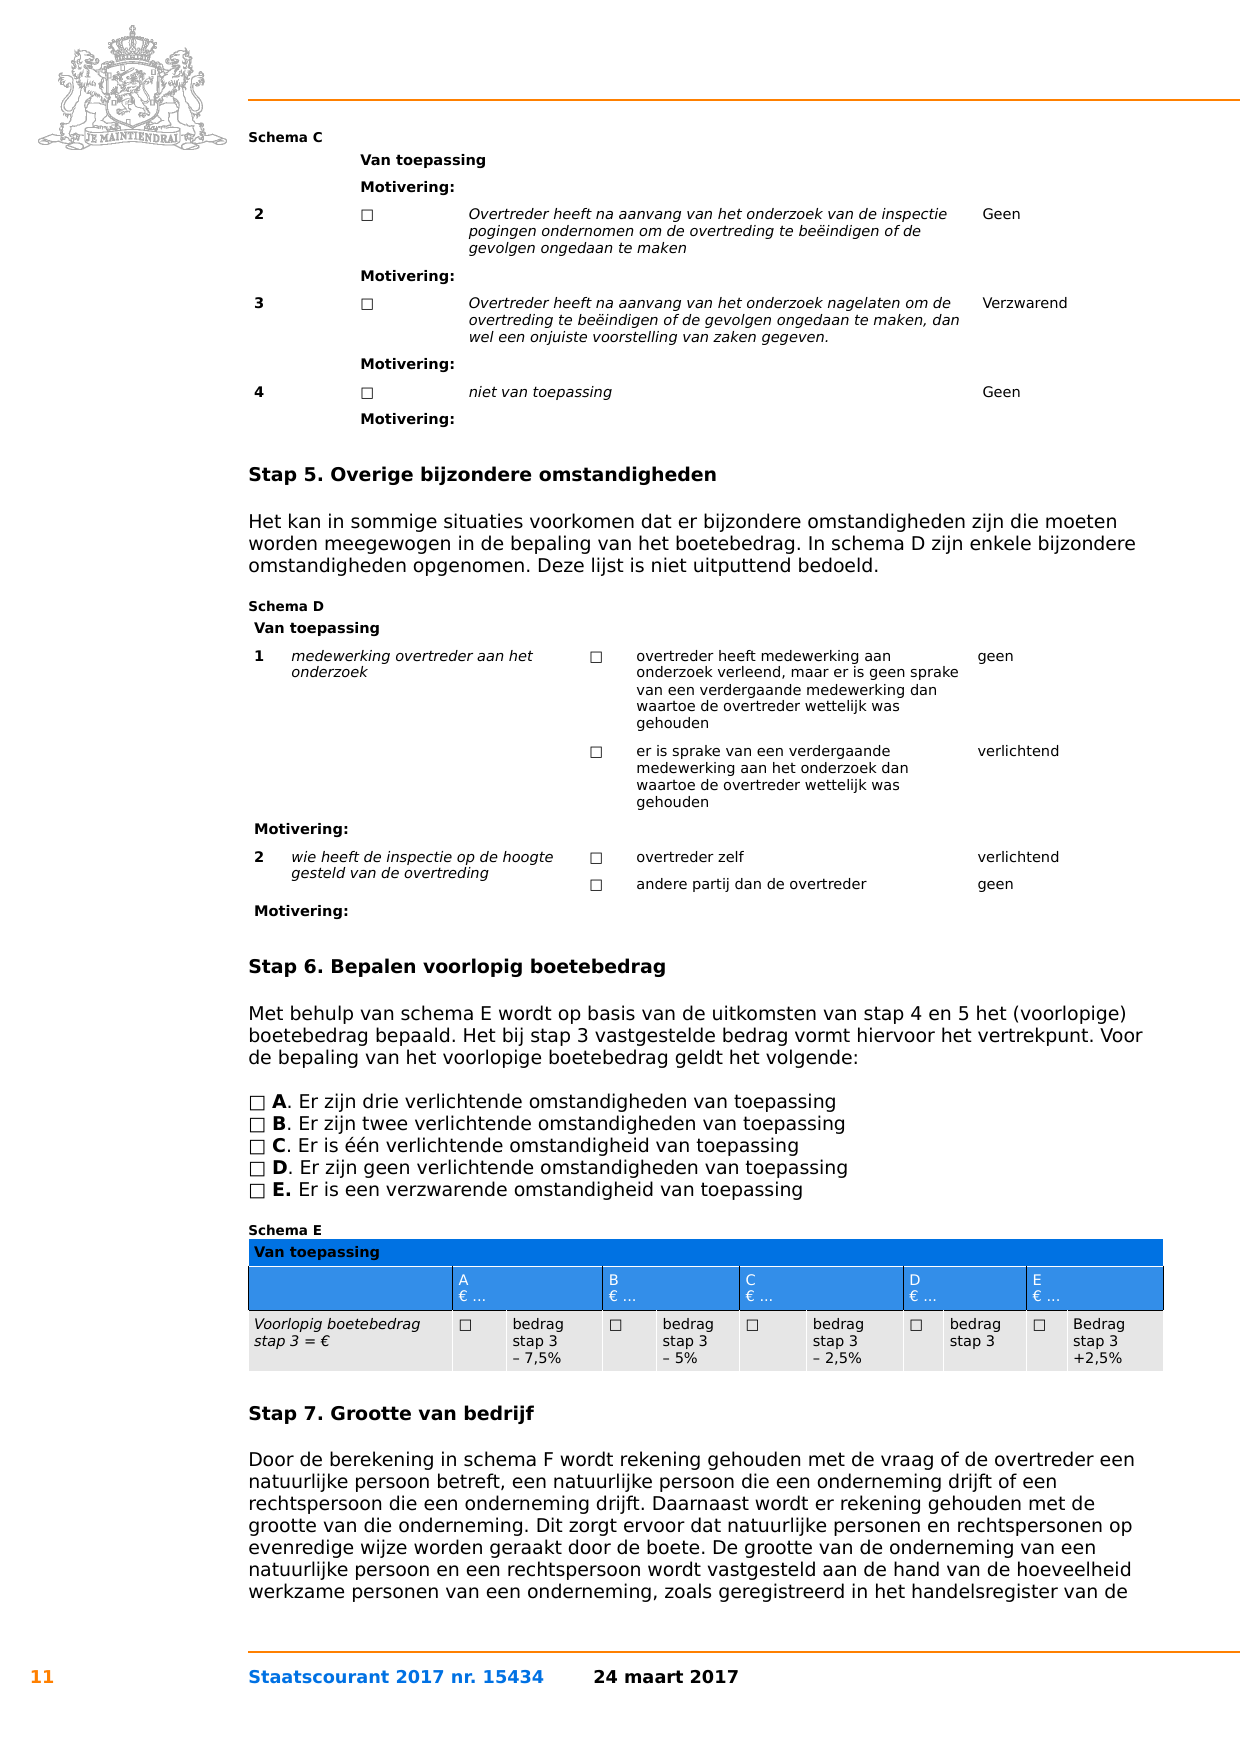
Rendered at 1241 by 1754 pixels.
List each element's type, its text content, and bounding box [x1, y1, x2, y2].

subtitle Stap 6. Bepalen voorlopig boetebedrag [248, 956, 1163, 978]
table_cell Geen [977, 379, 1163, 405]
table_cell D € ... [904, 1267, 1026, 1310]
table_cell [249, 1267, 452, 1310]
table_cell Overtreder heeft na aanvang van het onderzoek van de inspectie pogingen ondernomen om de overtreding te beëindigen of de gevolgen ongedaan te maken [463, 201, 976, 262]
table_cell wie heeft de inspectie op de hoogte gesteld van de overtreding [286, 844, 583, 897]
table_cell bedrag stap 3 – 2,5% [807, 1311, 903, 1371]
picture [38, 25, 227, 150]
table_cell 2 [249, 844, 285, 897]
table_cell bedrag stap 3 [944, 1311, 1026, 1371]
subtitle Stap 7. Grootte van bedrijf [248, 1402, 1163, 1424]
text □ E. Er is een verzwarende omstandigheid van toepassing [248, 1179, 1163, 1201]
table_cell □ [355, 379, 462, 405]
table_cell overtreder heeft medewerking aan onderzoek verleend, maar er is geen sprake van een verdergaande medewerking dan waartoe de overtreder wettelijk was gehouden [631, 643, 971, 737]
table_cell [249, 147, 354, 173]
table_cell Motivering: [355, 352, 1163, 378]
table_header Schema C [248, 130, 1163, 146]
table_cell er is sprake van een verdergaande medewerking aan het onderzoek dan waartoe de overtreder wettelijk was gehouden [631, 738, 971, 815]
table_cell geen [972, 871, 1163, 897]
table_cell □ [904, 1311, 943, 1371]
table_cell Geen [977, 201, 1163, 262]
table_cell Motivering: [355, 174, 1163, 200]
table_cell 2 [249, 201, 354, 289]
table_cell niet van toepassing [463, 379, 976, 405]
table_cell Motivering: [355, 406, 1163, 433]
table_cell Overtreder heeft na aanvang van het onderzoek nagelaten om de overtreding te beëindigen of de gevolgen ongedaan te maken, dan wel een onjuiste voorstelling van zaken gegeven. [463, 290, 976, 351]
table_cell Van toepassing [249, 615, 1163, 642]
table_cell overtreder zelf [631, 844, 971, 870]
table_cell □ [740, 1311, 806, 1371]
table_cell Verzwarend [977, 290, 1163, 351]
table_cell □ [1027, 1311, 1067, 1371]
table_cell medewerking overtreder aan het onderzoek [286, 643, 583, 815]
table_cell Van toepassing [355, 147, 1163, 173]
text Het kan in sommige situaties voorkomen dat er bijzondere omstandigheden zijn die moeten worden meegewogen in de bepaling van het boetebedrag. In schema D zijn enkele bijzondere omstandigheden opgenomen. Deze lijst is niet uitputtend bedoeld. [248, 511, 1163, 577]
text □ D. Er zijn geen verlichtende omstandigheden van toepassing [248, 1157, 1163, 1179]
table_cell Motivering: [249, 816, 1163, 843]
table_cell 3 [249, 290, 354, 378]
table_cell verlichtend [972, 738, 1163, 815]
table_cell □ [453, 1311, 506, 1371]
table_cell Van toepassing [249, 1239, 1163, 1266]
table_cell B € ... [603, 1267, 739, 1310]
table_cell andere partij dan de overtreder [631, 871, 971, 897]
table_cell Motivering: [249, 899, 1163, 925]
table_cell geen [972, 643, 1163, 737]
table_cell □ [584, 871, 630, 897]
subtitle Stap 5. Overige bijzondere omstandigheden [248, 464, 1163, 486]
table_cell □ [584, 738, 630, 815]
table_cell 4 [249, 379, 354, 433]
table_cell Voorlopig boetebedrag stap 3 = € [249, 1311, 452, 1371]
table_cell [249, 174, 354, 200]
text □ C. Er is één verlichtende omstandigheid van toepassing [248, 1135, 1163, 1157]
text Met behulp van schema E wordt op basis van de uitkomsten van stap 4 en 5 het (voorlopige) boetebedrag bepaald. Het bij stap 3 vastgestelde bedrag vormt hiervoor het vertrekpunt. Voor de bepaling van het voorlopige boetebedrag geldt het volgende: [248, 1003, 1163, 1069]
table_cell □ [355, 290, 462, 351]
table_cell bedrag stap 3 – 5% [657, 1311, 739, 1371]
table_cell □ [355, 201, 462, 262]
table_cell □ [603, 1311, 656, 1371]
table_header Schema E [248, 1223, 1163, 1238]
table_cell Bedrag stap 3 +2,5% [1068, 1311, 1163, 1371]
table_cell 1 [249, 643, 285, 815]
table_cell Motivering: [355, 263, 1163, 289]
text Door de berekening in schema F wordt rekening gehouden met de vraag of de overtreder een natuurlijke persoon betreft, een natuurlijke persoon die een onderneming drijft of een rechtspersoon die een onderneming drijft. Daarnaast wordt er rekening gehouden met de grootte van die onderneming. Dit zorgt ervoor dat natuurlijke personen en rechtspersonen op evenredige wijze worden geraakt door de boete. De grootte van de onderneming van een natuurlijke persoon en een rechtspersoon wordt vastgesteld aan de hand van de hoeveelheid werkzame personen van een onderneming, zoals geregistreerd in het handelsregister van de [248, 1449, 1163, 1603]
table_cell □ [584, 643, 630, 737]
table_cell C € ... [740, 1267, 903, 1310]
table_cell A € ... [453, 1267, 602, 1310]
text □ B. Er zijn twee verlichtende omstandigheden van toepassing [248, 1113, 1163, 1135]
table_header Schema D [248, 599, 1163, 614]
table_cell verlichtend [972, 844, 1163, 870]
table_cell bedrag stap 3 – 7,5% [507, 1311, 602, 1371]
table_cell E € ... [1027, 1267, 1163, 1310]
table_cell □ [584, 844, 630, 870]
text □ A. Er zijn drie verlichtende omstandigheden van toepassing [248, 1091, 1163, 1113]
